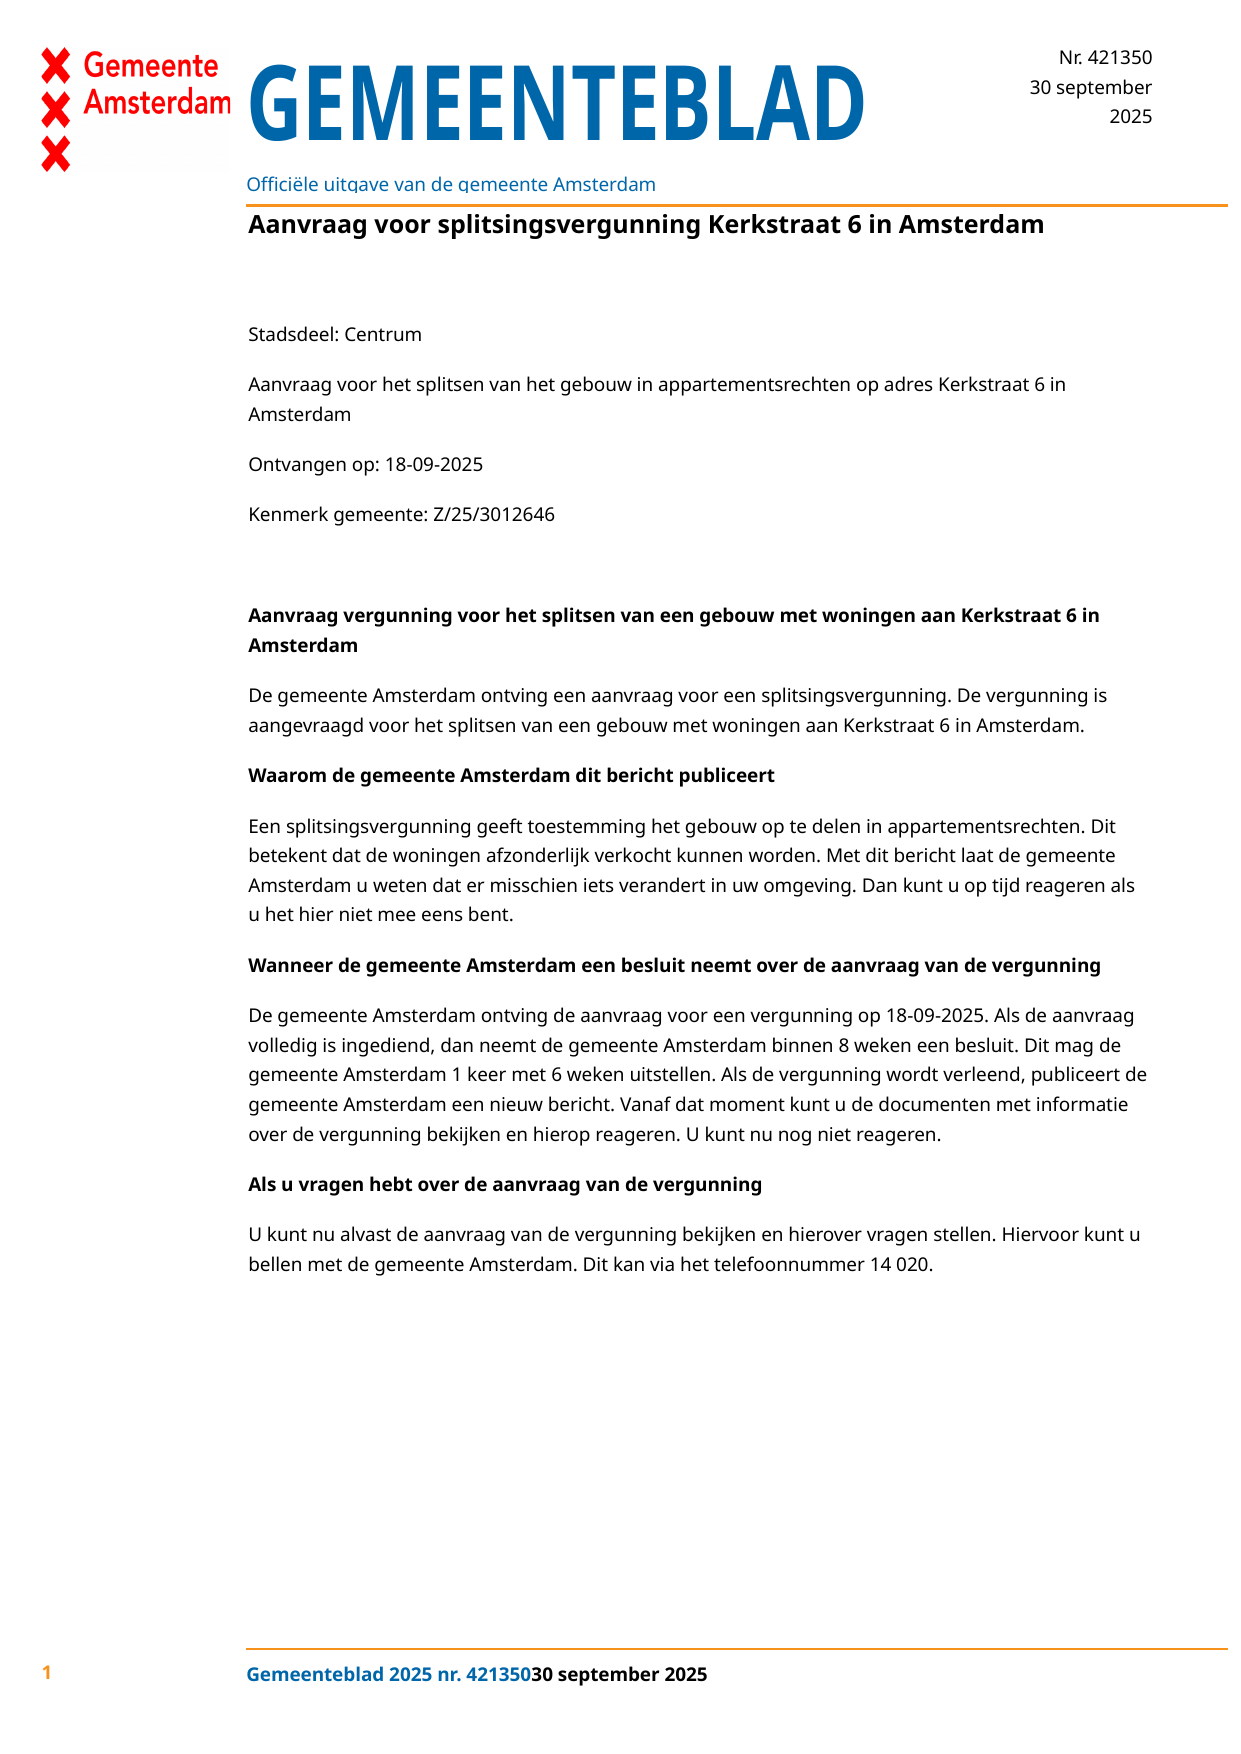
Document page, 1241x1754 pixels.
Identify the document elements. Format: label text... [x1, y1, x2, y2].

text U kunt nu alvast de aanvraag van de vergunning bekijken en hierover vragen stellen. Hiervoor kunt u bellen met de gemeente Amsterdam. Dit kan via het telefoonnummer 14 020. [248, 1222, 1152, 1277]
text Ontvangen op: 18-09-2025 [248, 451, 1152, 477]
text Wanneer de gemeente Amsterdam een besluit neemt over de aanvraag van de vergunning [248, 952, 1152, 978]
text Een splitsingsvergunning geeft toestemming het gebouw op te delen in appartementsrechten. Dit betekent dat de woningen afzonderlijk verkocht kunnen worden. Met dit bericht laat de gemeente Amsterdam u weten dat er misschien iets verandert in uw omgeving. Dan kunt u op tijd reageren als u het hier niet mee eens bent. [248, 813, 1152, 927]
picture [41, 47, 231, 172]
text Aanvraag voor het splitsen van het gebouw in appartementsrechten op adres Kerkstraat 6 in Amsterdam [248, 371, 1152, 426]
text De gemeente Amsterdam ontving de aanvraag voor een vergunning op 18-09-2025. Als de aanvraag volledig is ingediend, dan neemt de gemeente Amsterdam binnen 8 weken een besluit. Dit mag de gemeente Amsterdam 1 keer met 6 weken uitstellen. Als de vergunning wordt verleend, publiceert de gemeente Amsterdam een nieuw bericht. Vanaf dat moment kunt u de documenten met informatie over de vergunning bekijken en hierop reageren. U kunt nu nog niet reageren. [248, 1002, 1152, 1146]
text Stadsdeel: Centrum [248, 321, 1152, 346]
text Kenmerk gemeente: Z/25/3012646 [248, 502, 1152, 527]
text Aanvraag vergunning voor het splitsen van een gebouw met woningen aan Kerkstraat 6 in Amsterdam [248, 602, 1152, 658]
text Waarom de gemeente Amsterdam dit bericht publiceert [248, 762, 1152, 788]
text Aanvraag voor splitsingsvergunning Kerkstraat 6 in Amsterdam [248, 207, 1152, 241]
text Als u vragen hebt over de aanvraag van de vergunning [248, 1171, 1152, 1197]
text De gemeente Amsterdam ontving een aanvraag voor een splitsingsvergunning. De vergunning is aangevraagd voor het splitsen van een gebouw met woningen aan Kerkstraat 6 in Amsterdam. [248, 682, 1152, 738]
